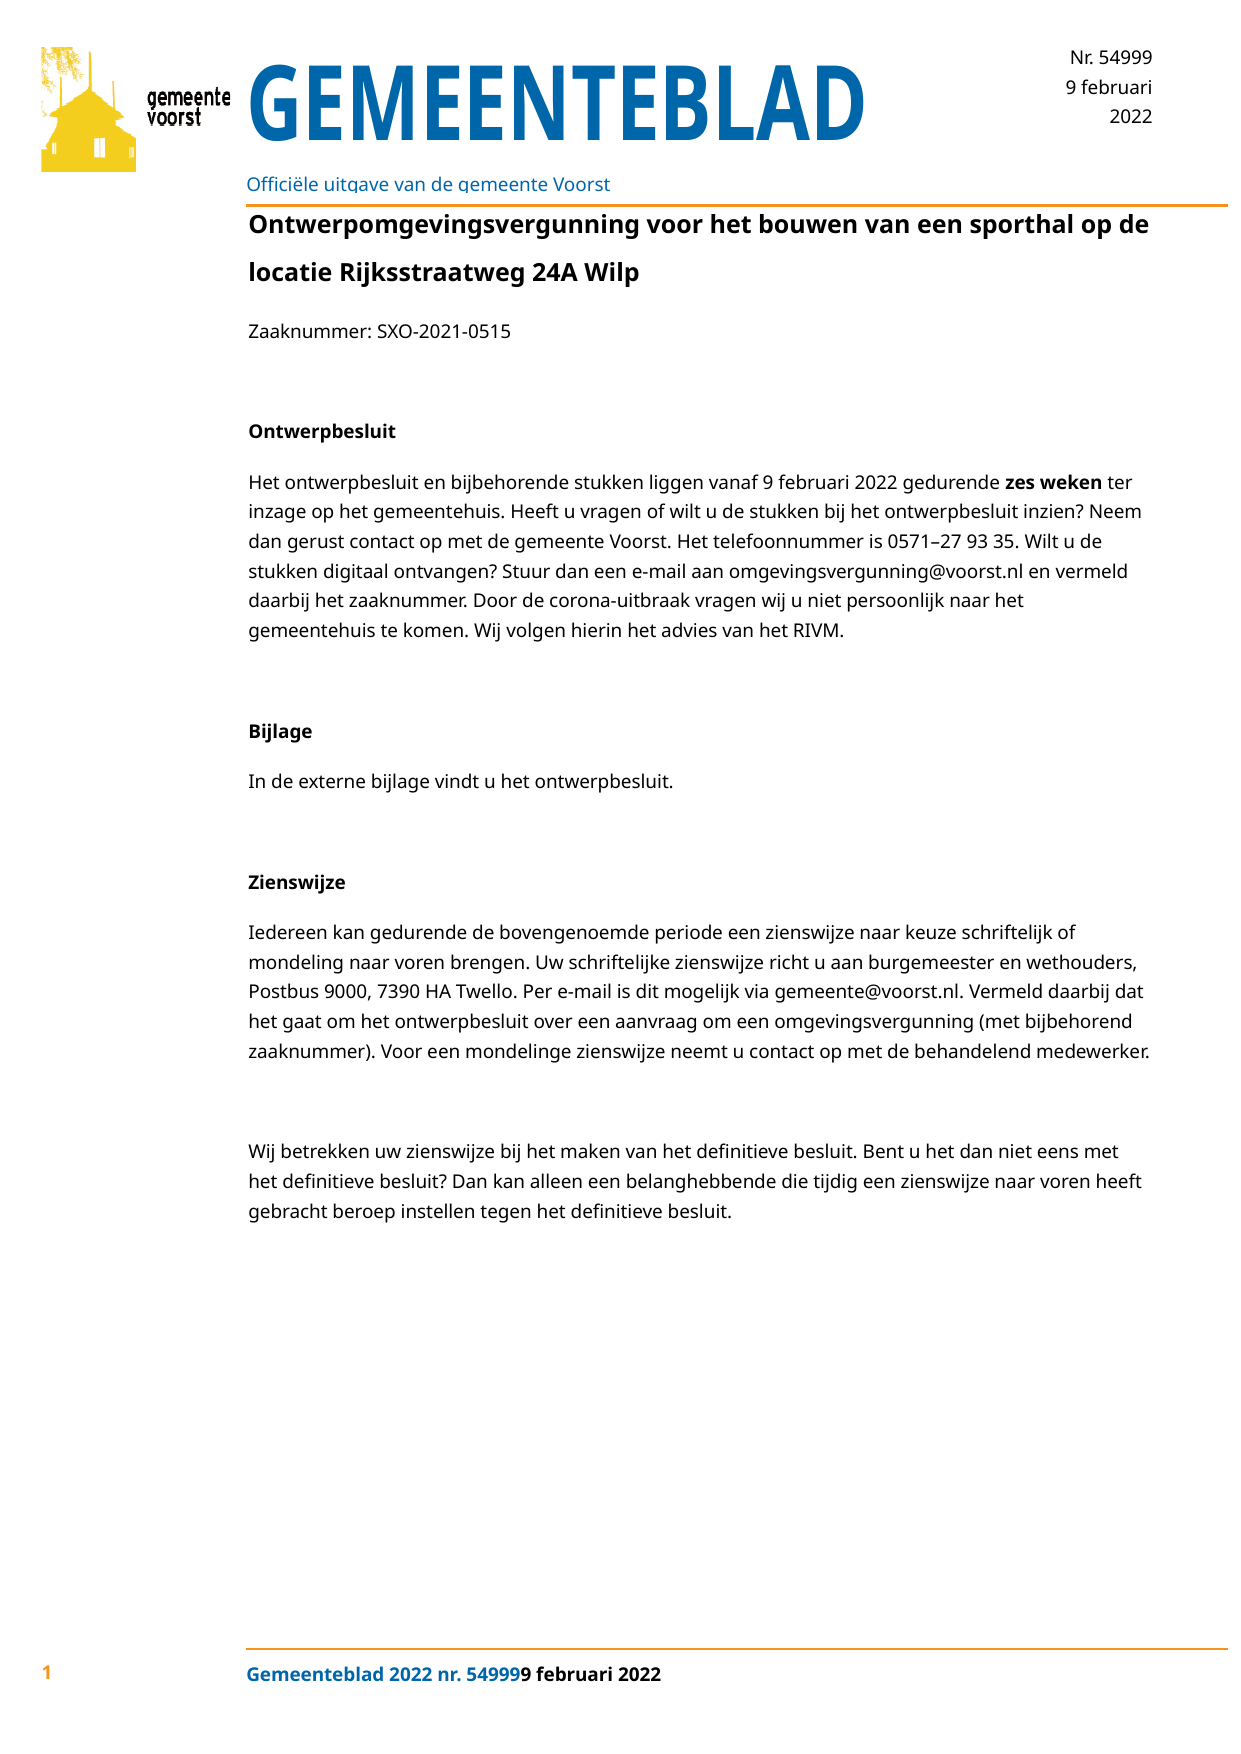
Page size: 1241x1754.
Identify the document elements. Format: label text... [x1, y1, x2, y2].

text Ontwerpomgevingsvergunning voor het bouwen van een sporthal op de locatie Rijksstraatweg 24A Wilp [248, 207, 1152, 288]
text Iedereen kan gedurende de bovengenoemde periode een zienswijze naar keuze schriftelijk of mondeling naar voren brengen. Uw schriftelijke zienswijze richt u aan burgemeester en wethouders, Postbus 9000, 7390 HA Twello. Per e-mail is dit mogelijk via gemeente@voorst.nl. Vermeld daarbij dat het gaat om het ontwerpbesluit over een aanvraag om een omgevingsvergunning (met bijbehorend zaaknummer). Voor een mondelinge zienswijze neemt u contact op met de behandelend medewerker. [248, 919, 1152, 1064]
picture [41, 47, 231, 172]
text Ontwerpbesluit [248, 419, 1152, 444]
text In de externe bijlage vindt u het ontwerpbesluit. [248, 768, 1152, 794]
text Bijlage [248, 718, 1152, 744]
text Zaaknummer: SXO-2021-0515 [248, 318, 1152, 344]
text Zienswijze [248, 869, 1152, 895]
text Het ontwerpbesluit en bijbehorende stukken liggen vanaf 9 februari 2022 gedurende zes weken ter inzage op het gemeentehuis. Heeft u vragen of wilt u de stukken bij het ontwerpbesluit inzien? Neem dan gerust contact op met de gemeente Voorst. Het telefoonnummer is 0571–27 93 35. Wilt u de stukken digitaal ontvangen? Stuur dan een e-mail aan omgevingsvergunning@voorst.nl en vermeld daarbij het zaaknummer. Door de corona-uitbraak vragen wij u niet persoonlijk naar het gemeentehuis te komen. Wij volgen hierin het advies van het RIVM. [248, 469, 1152, 643]
text Wij betrekken uw zienswijze bij het maken van het definitieve besluit. Bent u het dan niet eens met het definitieve besluit? Dan kan alleen een belanghebbende die tijdig een zienswijze naar voren heeft gebracht beroep instellen tegen het definitieve besluit. [248, 1139, 1152, 1224]
